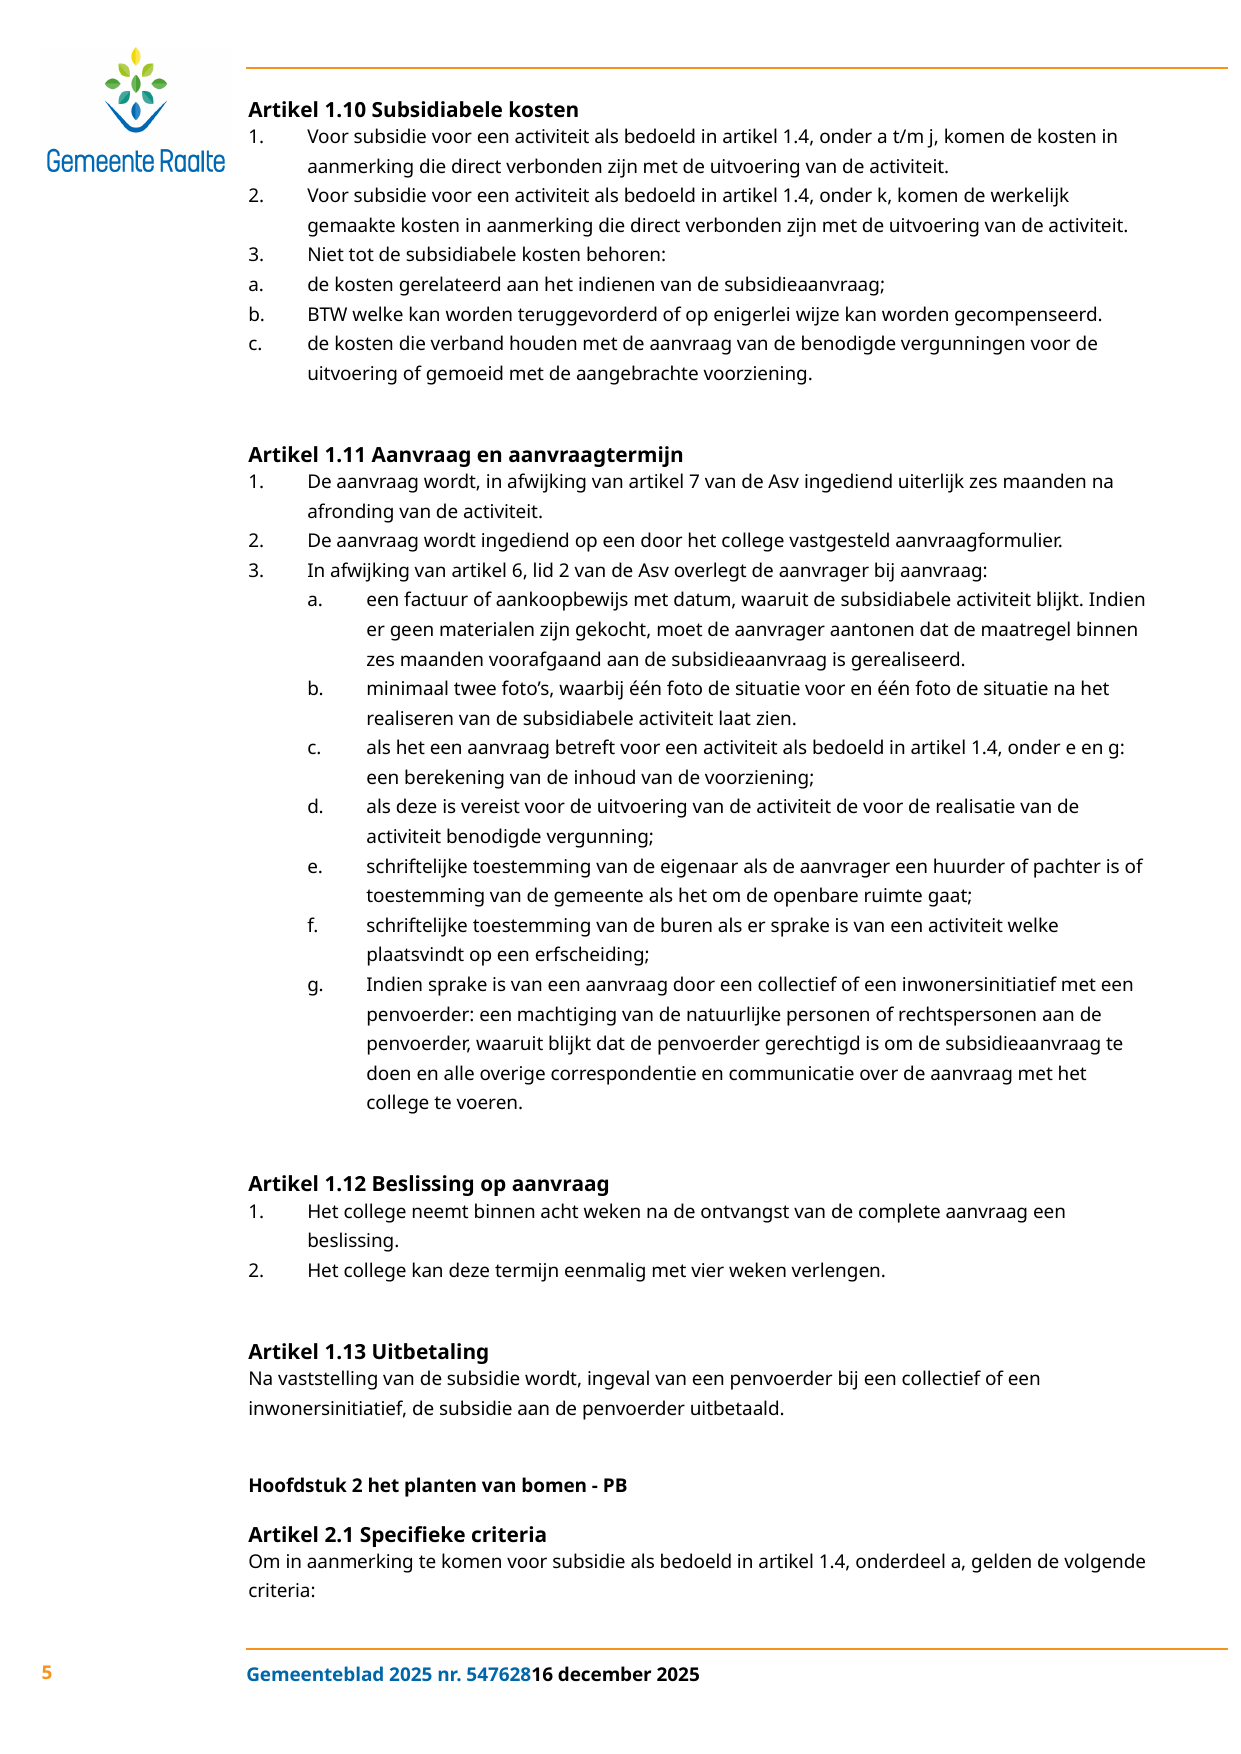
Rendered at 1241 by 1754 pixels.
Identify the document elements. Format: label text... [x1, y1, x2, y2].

list De aanvraag wordt, in afwijking van artikel 7 van de Asv ingediend uiterlijk zes maanden na afronding van de activiteit. [248, 468, 1152, 524]
list Het college kan deze termijn eenmalig met vier weken verlengen. [248, 1257, 1152, 1283]
list minimaal twee foto’s, waarbij één foto de situatie voor en één foto de situatie na het realiseren van de subsidiabele activiteit laat zien. [307, 675, 1152, 731]
list een factuur of aankoopbewijs met datum, waaruit de subsidiabele activiteit blijkt. Indien er geen materialen zijn gekocht, moet de aanvrager aantonen dat de maatregel binnen zes maanden voorafgaand aan de subsidieaanvraag is gerealiseerd. [307, 587, 1152, 672]
list schriftelijke toestemming van de buren als er sprake is van een activiteit welke plaatsvindt op een erfscheiding; [307, 912, 1152, 967]
list als deze is vereist voor de uitvoering van de activiteit de voor de realisatie van de activiteit benodigde vergunning; [307, 794, 1152, 849]
list BTW welke kan worden teruggevorderd of op enigerlei wijze kan worden gecompenseerd. [248, 301, 1152, 326]
list Niet tot de subsidiabele kosten behoren: [248, 242, 1152, 267]
list Voor subsidie voor een activiteit als bedoeld in artikel 1.4, onder a t/m j, komen de kosten in aanmerking die direct verbonden zijn met de uitvoering van de activiteit. [248, 123, 1152, 178]
text Artikel 1.12 Beslissing op aanvraag [248, 1169, 1152, 1198]
list De aanvraag wordt ingediend op een door het college vastgesteld aanvraagformulier. [248, 527, 1152, 553]
text Hoofdstuk 2 het planten van bomen - PB [248, 1470, 1152, 1499]
text Artikel 2.1 Specifieke criteria [248, 1520, 1152, 1548]
list Voor subsidie voor een activiteit als bedoeld in artikel 1.4, onder k, komen de werkelijk gemaakte kosten in aanmerking die direct verbonden zijn met de uitvoering van de activiteit. [248, 182, 1152, 238]
picture [41, 47, 231, 172]
list Indien sprake is van een aanvraag door een collectief of een inwonersinitiatief met een penvoerder: een machtiging van de natuurlijke personen of rechtspersonen aan de penvoerder, waaruit blijkt dat de penvoerder gerechtigd is om de subsidieaanvraag te doen en alle overige correspondentie en communicatie over de aanvraag met het college te voeren. [307, 971, 1152, 1115]
list de kosten die verband houden met de aanvraag van de benodigde vergunningen voor de uitvoering of gemoeid met de aangebrachte voorziening. [248, 330, 1152, 386]
list als het een aanvraag betreft voor een activiteit als bedoeld in artikel 1.4, onder e en g: een berekening van de inhoud van de voorziening; [307, 734, 1152, 790]
text Artikel 1.10 Subsidiabele kosten [248, 95, 1152, 123]
text Na vaststelling van de subsidie wordt, ingeval van een penvoerder bij een collectief of een inwonersinitiatief, de subsidie aan de penvoerder uitbetaald. [248, 1366, 1152, 1421]
text Artikel 1.11 Aanvraag en aanvraagtermijn [248, 440, 1152, 468]
text Artikel 1.13 Uitbetaling [248, 1337, 1152, 1366]
list de kosten gerelateerd aan het indienen van de subsidieaanvraag; [248, 271, 1152, 297]
text Om in aanmerking te komen voor subsidie als bedoeld in artikel 1.4, onderdeel a, gelden de volgende criteria: [248, 1548, 1152, 1603]
list schriftelijke toestemming van de eigenaar als de aanvrager een huurder of pachter is of toestemming van de gemeente als het om de openbare ruimte gaat; [307, 853, 1152, 908]
list Het college neemt binnen acht weken na de ontvangst van de complete aanvraag een beslissing. [248, 1198, 1152, 1253]
list In afwijking van artikel 6, lid 2 van de Asv overlegt de aanvrager bij aanvraag: [248, 557, 1152, 583]
